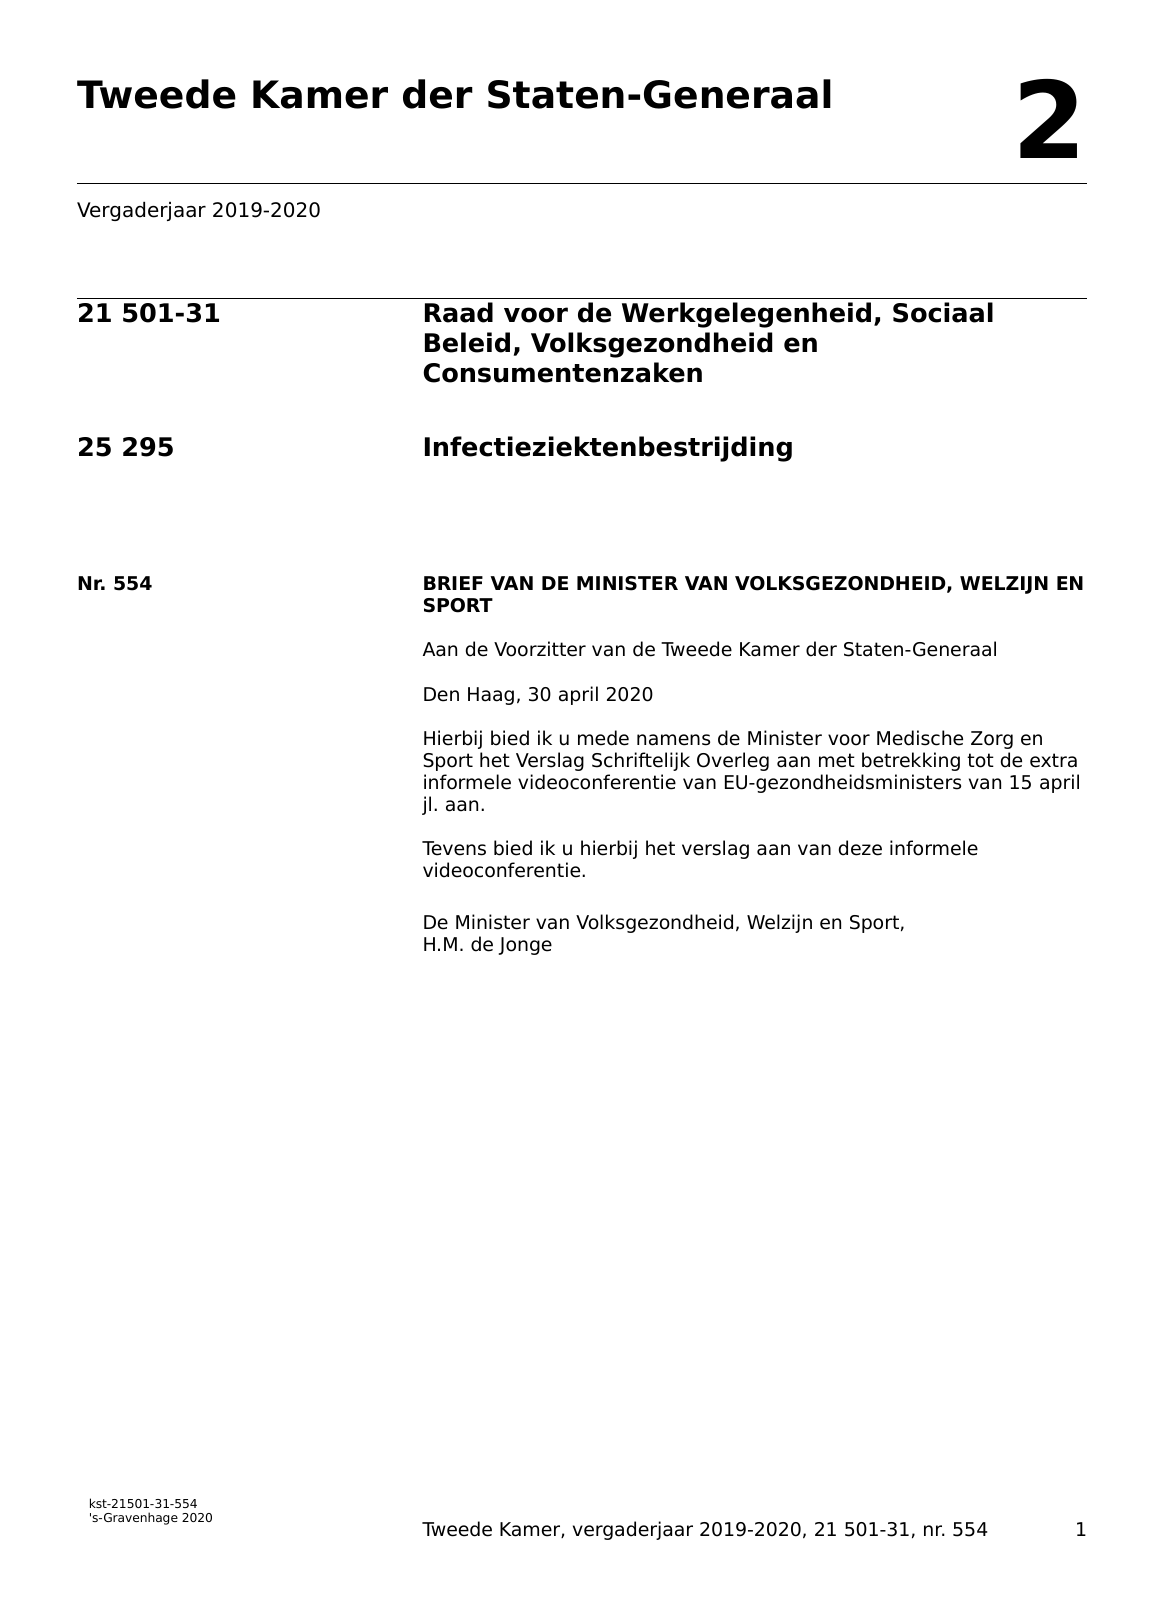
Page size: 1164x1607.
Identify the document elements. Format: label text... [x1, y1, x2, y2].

text Den Haag, 30 april 2020 [422, 683, 1087, 705]
subtitle 25 295 Infectieziektenbestrijding [77, 432, 1087, 462]
text Tevens bied ik u hierbij het verslag aan van deze informele videoconferentie. [422, 838, 1087, 882]
subtitle Nr. 554 BRIEF VAN DE MINISTER VAN VOLKSGEZONDHEID, WELZIJN EN SPORT [77, 573, 1087, 617]
text kst-21501-31-554 [88, 1497, 323, 1511]
subtitle 21 501-31 Raad voor de Werkgelegenheid, Sociaal Beleid, Volksgezondheid en Consumentenzaken [77, 299, 1087, 388]
text De Minister van Volksgezondheid, Welzijn en Sport, H.M. de Jonge [422, 912, 1087, 956]
table_header 2 [886, 59, 1087, 183]
table_header Tweede Kamer der Staten-Generaal [77, 59, 886, 183]
text Aan de Voorzitter van de Tweede Kamer der Staten-Generaal [422, 639, 1087, 661]
text Hierbij bied ik u mede namens de Minister voor Medische Zorg en Sport het Verslag Schriftelijk Overleg aan met betrekking tot de extra informele videoconferentie van EU-gezondheidsministers van 15 april jl. aan. [422, 728, 1087, 816]
table_cell Vergaderjaar 2019-2020 [77, 184, 1087, 298]
text 's-Gravenhage 2020 [88, 1511, 323, 1525]
